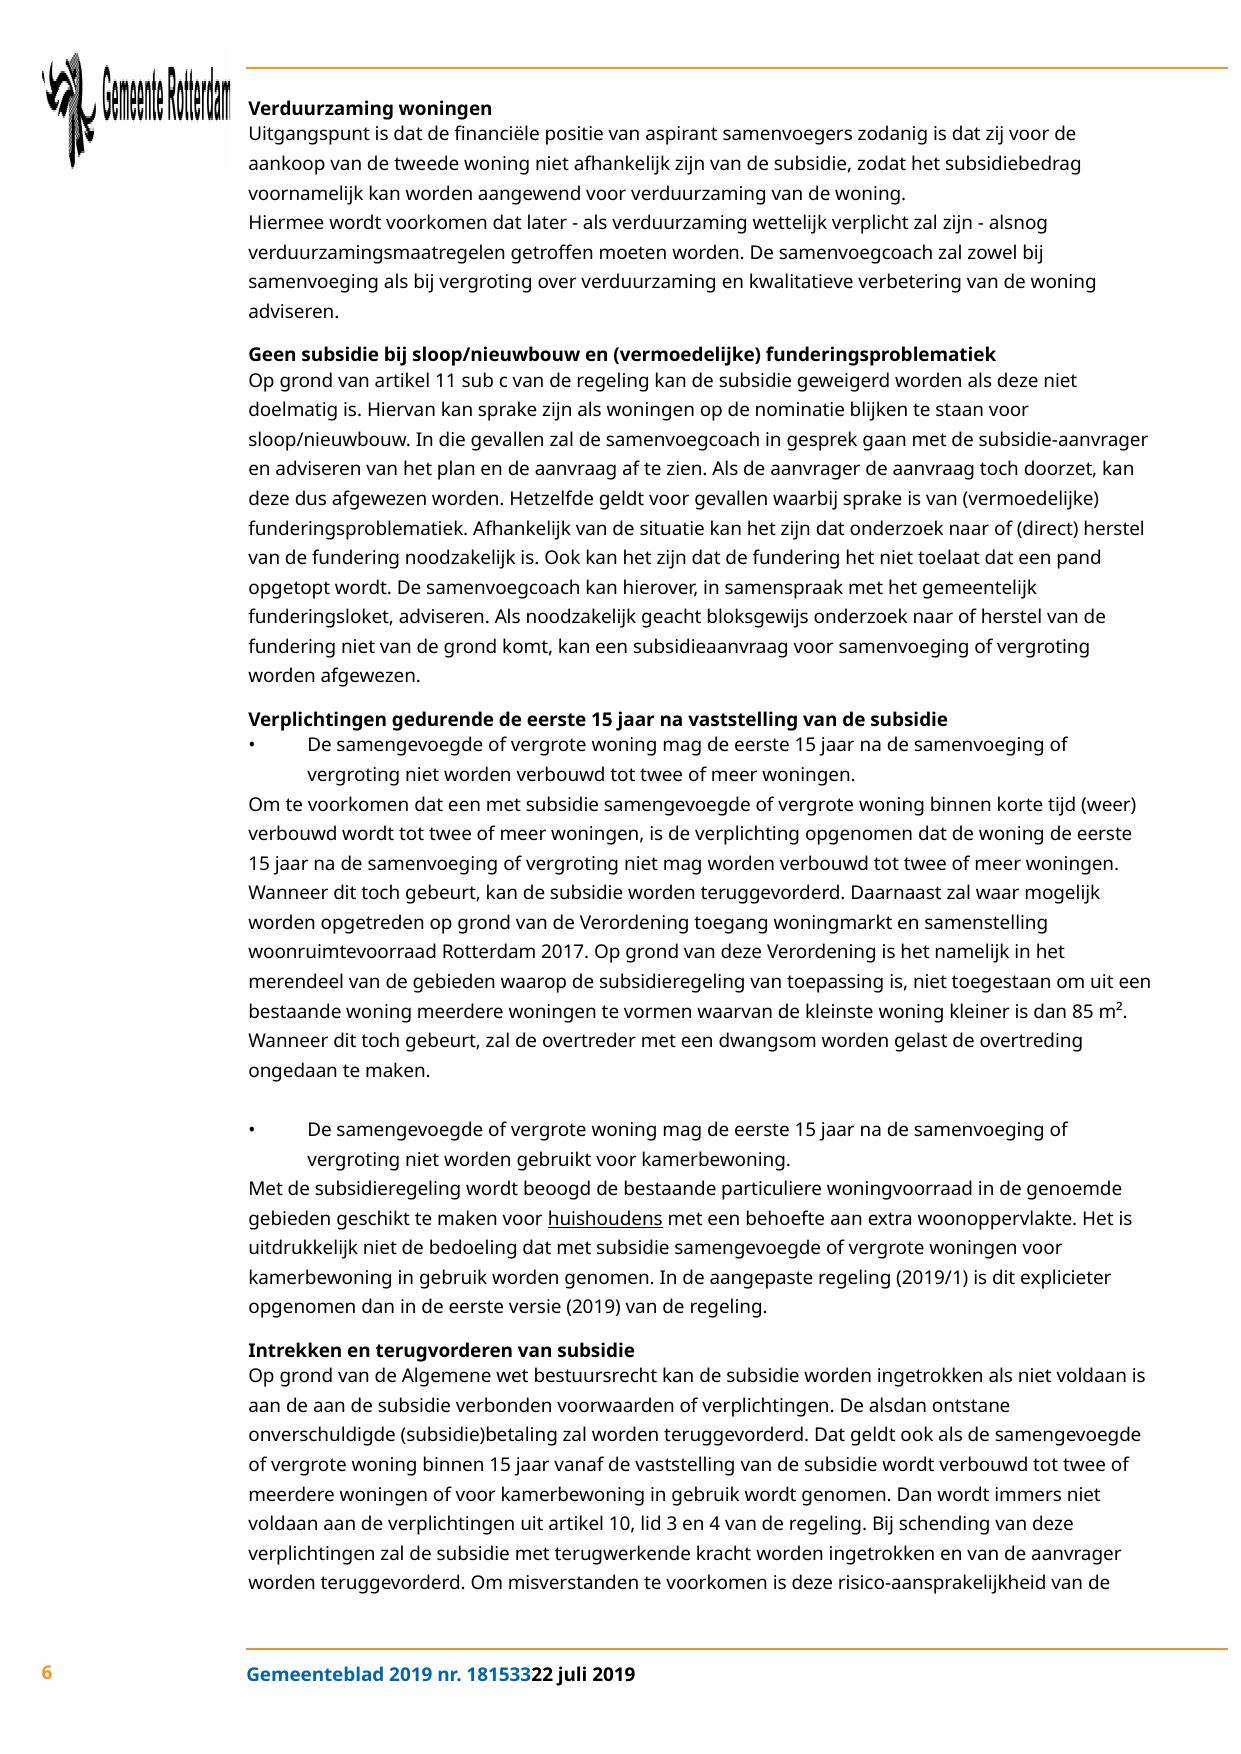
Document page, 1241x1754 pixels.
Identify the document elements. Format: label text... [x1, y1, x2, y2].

text Uitgangspunt is dat de financiële positie van aspirant samenvoegers zodanig is dat zij voor de aankoop van de tweede woning niet afhankelijk zijn van de subsidie, zodat het subsidiebedrag voornamelijk kan worden aangewend voor verduurzaming van de woning. [248, 121, 1152, 205]
text Geen subsidie bij sloop/nieuwbouw en (vermoedelijke) funderingsproblematiek [248, 341, 1152, 367]
text Verplichtingen gedurende de eerste 15 jaar na vaststelling van de subsidie [248, 706, 1152, 732]
picture [41, 47, 231, 172]
text Om te voorkomen dat een met subsidie samengevoegde of vergrote woning binnen korte tijd (weer) verbouwd wordt tot twee of meer woningen, is de verplichting opgenomen dat de woning de eerste 15 jaar na de samenvoeging of vergroting niet mag worden verbouwd tot twee of meer woningen. Wanneer dit toch gebeurt, kan de subsidie worden teruggevorderd. Daarnaast zal waar mogelijk worden opgetreden op grond van de Verordening toegang woningmarkt en samenstelling woonruimtevoorraad Rotterdam 2017. Op grond van deze Verordening is het namelijk in het merendeel van de gebieden waarop de subsidieregeling van toepassing is, niet toegestaan om uit een bestaande woning meerdere woningen te vormen waarvan de kleinste woning kleiner is dan 85 m². Wanneer dit toch gebeurt, zal de overtreder met een dwangsom worden gelast de overtreding ongedaan te maken. [248, 791, 1152, 1083]
text Intrekken en terugvorderen van subsidie [248, 1337, 1152, 1362]
list De samengevoegde of vergrote woning mag de eerste 15 jaar na de samenvoeging of vergroting niet worden gebruikt voor kamerbewoning. [248, 1116, 1152, 1171]
text Hiermee wordt voorkomen dat later - als verduurzaming wettelijk verplicht zal zijn - alsnog verduurzamingsmaatregelen getroffen moeten worden. De samenvoegcoach zal zowel bij samenvoeging als bij vergroting over verduurzaming en kwalitatieve verbetering van de woning adviseren. [248, 209, 1152, 324]
text Met de subsidieregeling wordt beoogd de bestaande particuliere woningvoorraad in de genoemde gebieden geschikt te maken voor huishoudens met een behoefte aan extra woonoppervlakte. Het is uitdrukkelijk niet de bedoeling dat met subsidie samengevoegde of vergrote woningen voor kamerbewoning in gebruik worden genomen. In de aangepaste regeling (2019/1) is dit explicieter opgenomen dan in de eerste versie (2019) van de regeling. [248, 1175, 1152, 1319]
text Op grond van de Algemene wet bestuursrecht kan de subsidie worden ingetrokken als niet voldaan is aan de aan de subsidie verbonden voorwaarden of verplichtingen. De alsdan ontstane onverschuldigde (subsidie)betaling zal worden teruggevorderd. Dat geldt ook als de samengevoegde of vergrote woning binnen 15 jaar vanaf de vaststelling van de subsidie wordt verbouwd tot twee of meerdere woningen of voor kamerbewoning in gebruik wordt genomen. Dan wordt immers niet voldaan aan de verplichtingen uit artikel 10, lid 3 en 4 van de regeling. Bij schending van deze verplichtingen zal de subsidie met terugwerkende kracht worden ingetrokken en van de aanvrager worden teruggevorderd. Om misverstanden te voorkomen is deze risico-aansprakelijkheid van de [248, 1362, 1152, 1595]
text Verduurzaming woningen [248, 95, 1152, 121]
list De samengevoegde of vergrote woning mag de eerste 15 jaar na de samenvoeging of vergroting niet worden verbouwd tot twee of meer woningen. [248, 732, 1152, 787]
text Op grond van artikel 11 sub c van de regeling kan de subsidie geweigerd worden als deze niet doelmatig is. Hiervan kan sprake zijn als woningen op de nominatie blijken te staan voor sloop/nieuwbouw. In die gevallen zal de samenvoegcoach in gesprek gaan met de subsidie-aanvrager en adviseren van het plan en de aanvraag af te zien. Als de aanvrager de aanvraag toch doorzet, kan deze dus afgewezen worden. Hetzelfde geldt voor gevallen waarbij sprake is van (vermoedelijke) funderingsproblematiek. Afhankelijk van de situatie kan het zijn dat onderzoek naar of (direct) herstel van de fundering noodzakelijk is. Ook kan het zijn dat de fundering het niet toelaat dat een pand opgetopt wordt. De samenvoegcoach kan hierover, in samenspraak met het gemeentelijk funderingsloket, adviseren. Als noodzakelijk geacht bloksgewijs onderzoek naar of herstel van de fundering niet van de grond komt, kan een subsidieaanvraag voor samenvoeging of vergroting worden afgewezen. [248, 367, 1152, 688]
